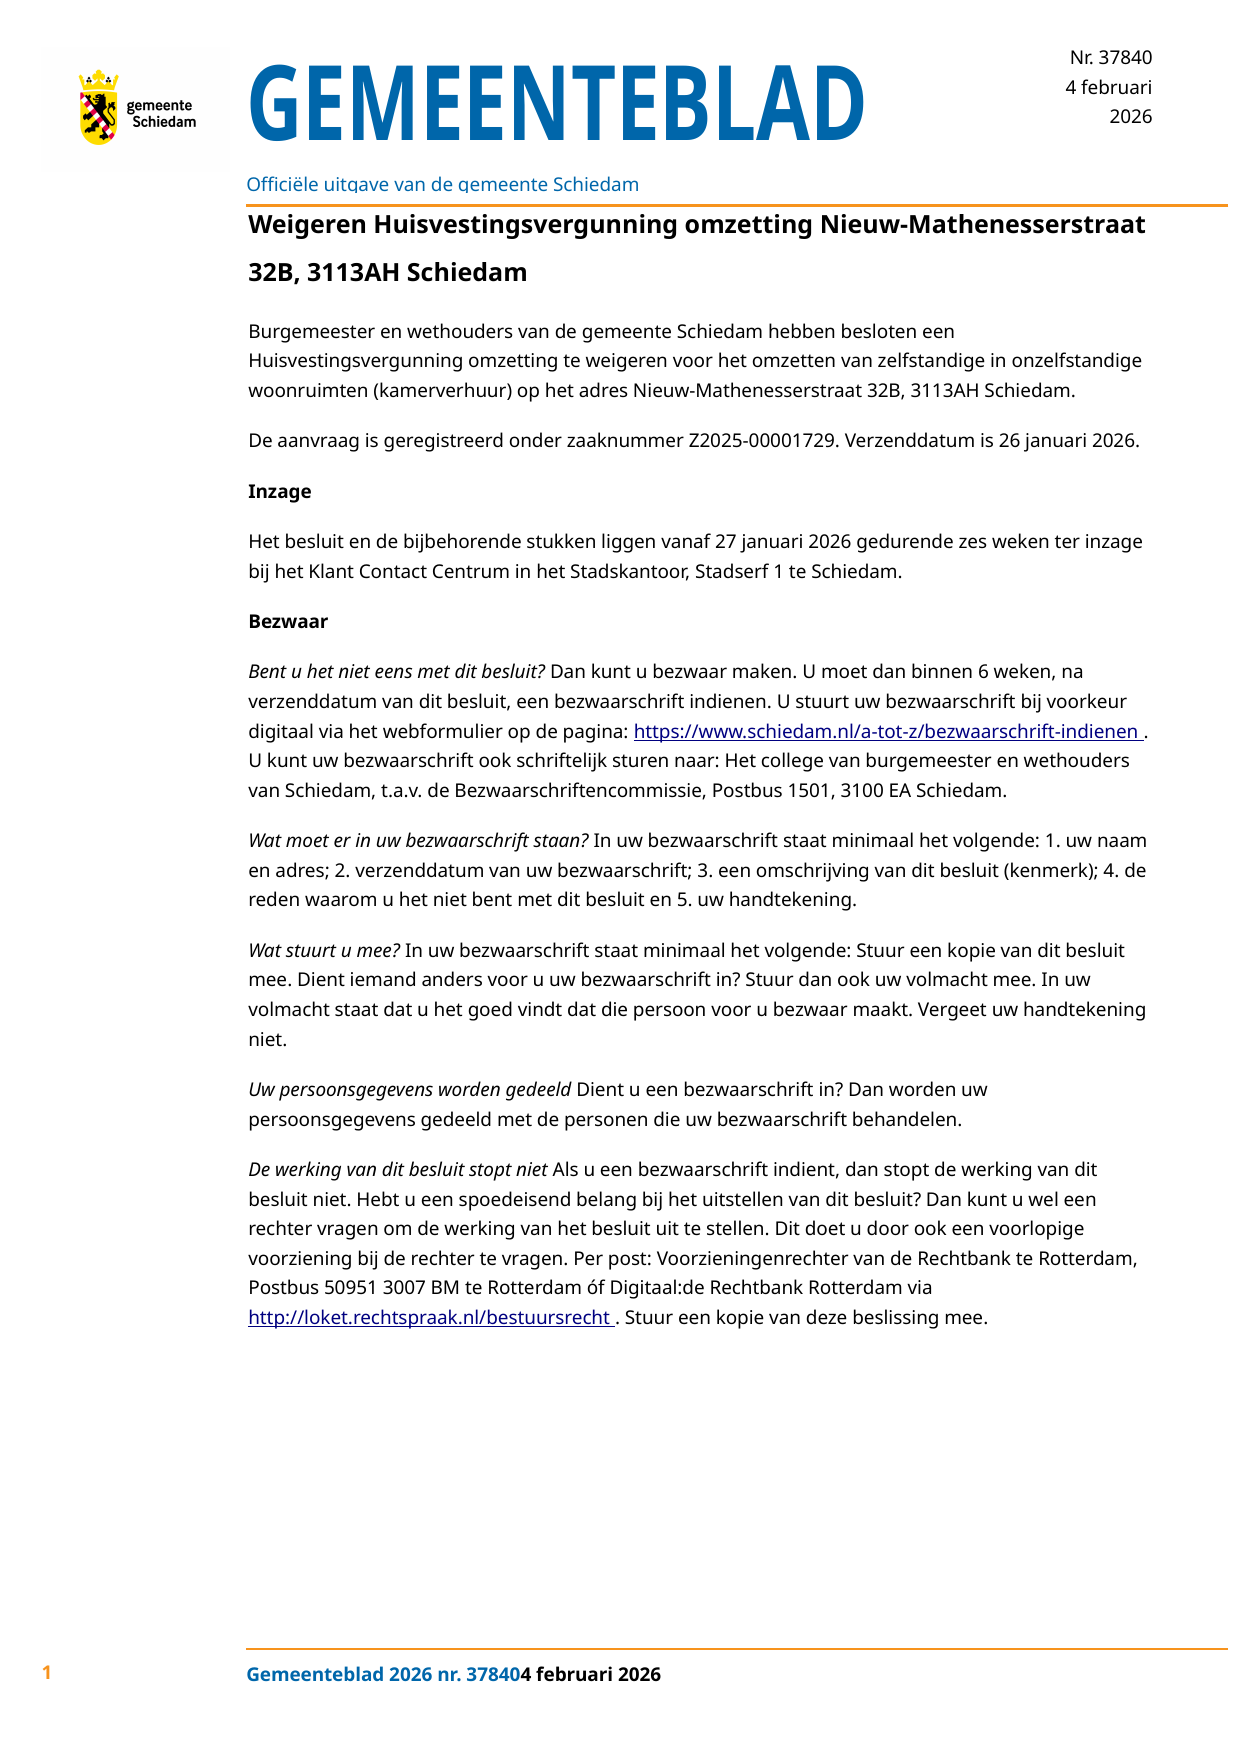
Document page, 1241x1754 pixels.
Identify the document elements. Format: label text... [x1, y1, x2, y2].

text Inzage [248, 478, 1152, 504]
text Uw persoonsgegevens worden gedeeld Dient u een bezwaarschrift in? Dan worden uw persoonsgegevens gedeeld met de personen die uw bezwaarschrift behandelen. [248, 1076, 1152, 1132]
picture [41, 47, 231, 172]
text Burgemeester en wethouders van de gemeente Schiedam hebben besloten een Huisvestingsvergunning omzetting te weigeren voor het omzetten van zelfstandige in onzelfstandige woonruimten (kamerverhuur) op het adres Nieuw-Mathenesserstraat 32B, 3113AH Schiedam. [248, 318, 1152, 403]
text Weigeren Huisvestingsvergunning omzetting Nieuw-Mathenesserstraat 32B, 3113AH Schiedam [248, 207, 1152, 288]
text Bent u het niet eens met dit besluit? Dan kunt u bezwaar maken. U moet dan binnen 6 weken, na verzenddatum van dit besluit, een bezwaarschrift indienen. U stuurt uw bezwaarschrift bij voorkeur digitaal via het webformulier op de pagina: https://www.schiedam.nl/a-tot-z/bezwaarschrift-indienen . U kunt uw bezwaarschrift ook schriftelijk sturen naar: Het college van burgemeester en wethouders van Schiedam, t.a.v. de Bezwaarschriftencommissie, Postbus 1501, 3100 EA Schiedam. [248, 659, 1152, 803]
text De aanvraag is geregistreerd onder zaaknummer Z2025-00001729. Verzenddatum is 26 januari 2026. [248, 427, 1152, 453]
text Wat moet er in uw bezwaarschrift staan? In uw bezwaarschrift staat minimaal het volgende: 1. uw naam en adres; 2. verzenddatum van uw bezwaarschrift; 3. een omschrijving van dit besluit (kenmerk); 4. de reden waarom u het niet bent met dit besluit en 5. uw handtekening. [248, 827, 1152, 912]
text De werking van dit besluit stopt niet Als u een bezwaarschrift indient, dan stopt de werking van dit besluit niet. Hebt u een spoedeisend belang bij het uitstellen van dit besluit? Dan kunt u wel een rechter vragen om de werking van het besluit uit te stellen. Dit doet u door ook een voorlopige voorziening bij de rechter te vragen. Per post: Voorzieningenrechter van de Rechtbank te Rotterdam, Postbus 50951 3007 BM te Rotterdam óf Digitaal:de Rechtbank Rotterdam via http://loket.rechtspraak.nl/bestuursrecht . Stuur een kopie van deze beslissing mee. [248, 1156, 1152, 1330]
text Wat stuurt u mee? In uw bezwaarschrift staat minimaal het volgende: Stuur een kopie van dit besluit mee. Dient iemand anders voor u uw bezwaarschrift in? Stuur dan ook uw volmacht mee. In uw volmacht staat dat u het goed vindt dat die persoon voor u bezwaar maakt. Vergeet uw handtekening niet. [248, 937, 1152, 1052]
text Bezwaar [248, 608, 1152, 634]
text Het besluit en de bijbehorende stukken liggen vanaf 27 januari 2026 gedurende zes weken ter inzage bij het Klant Contact Centrum in het Stadskantoor, Stadserf 1 te Schiedam. [248, 528, 1152, 584]
